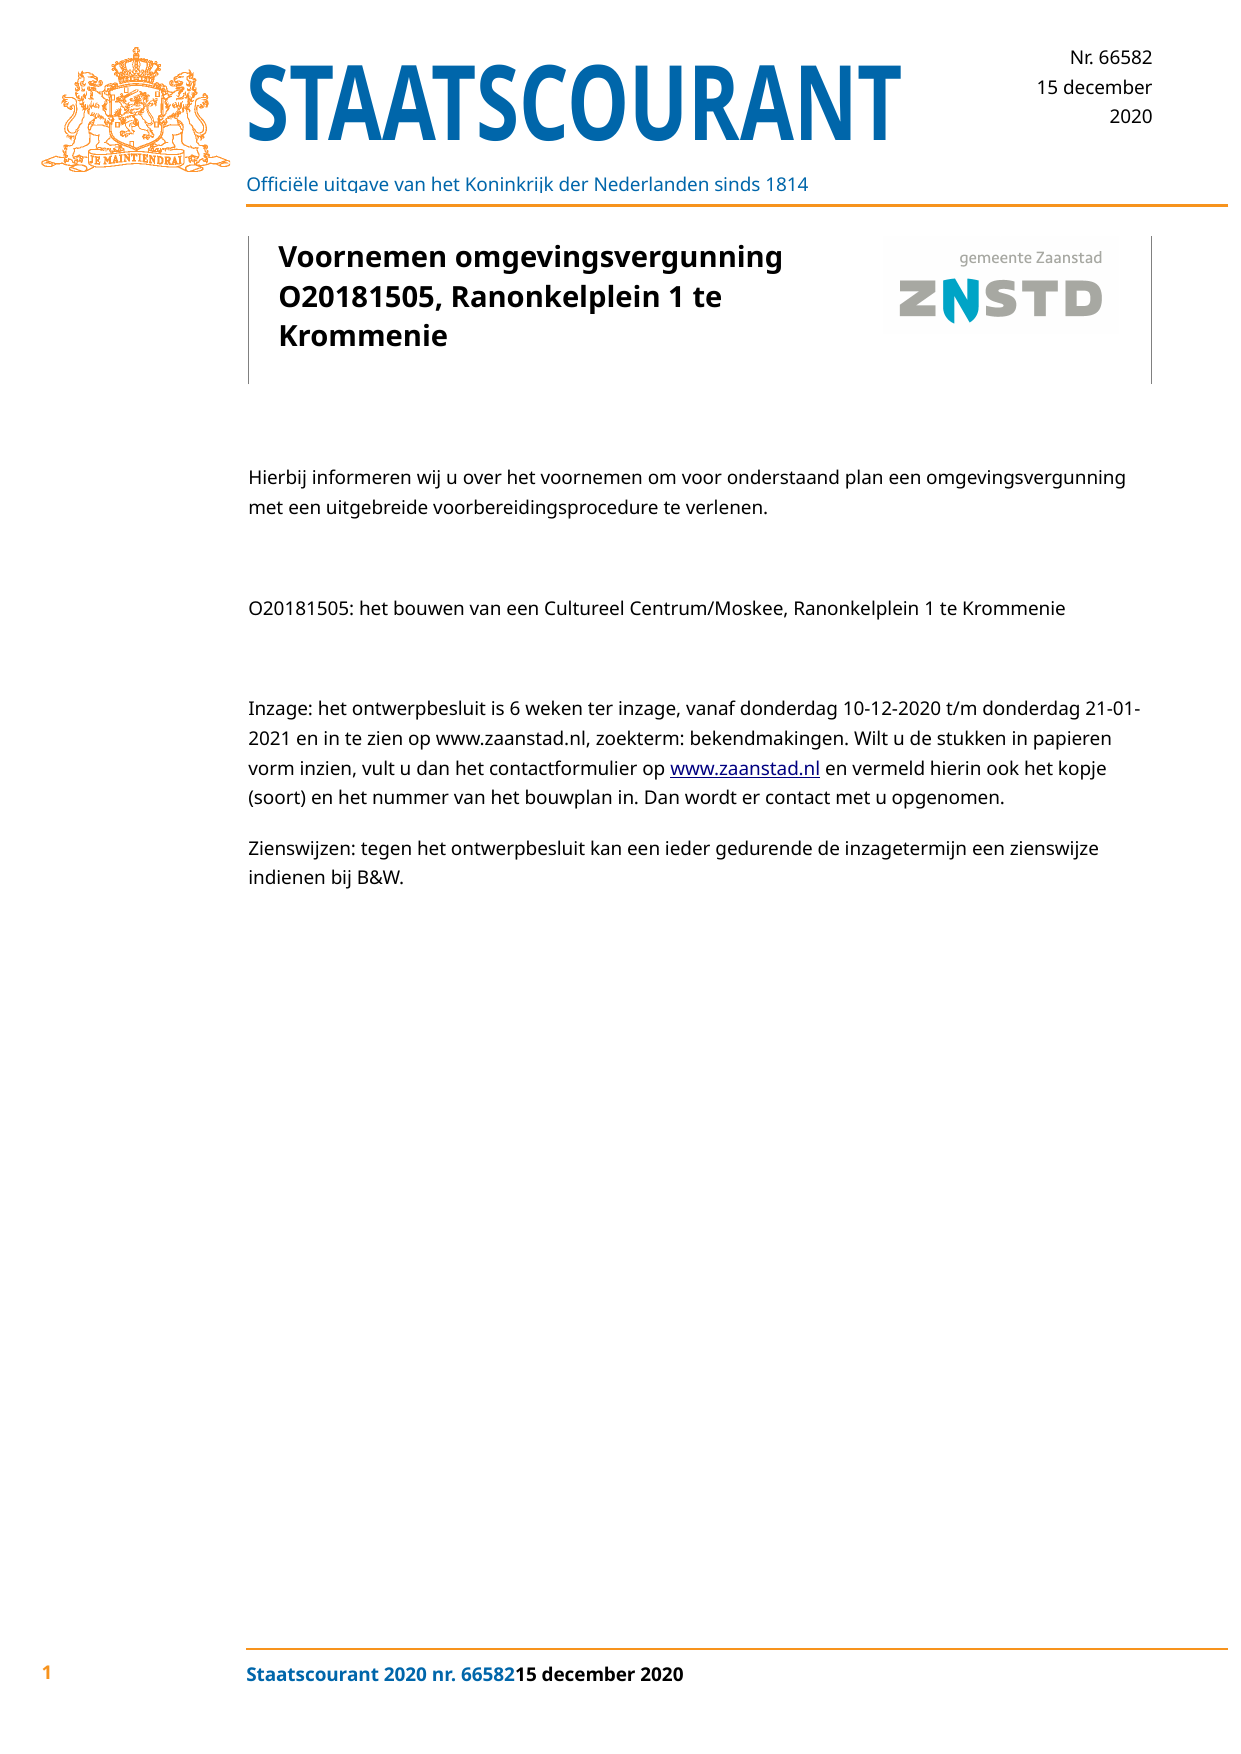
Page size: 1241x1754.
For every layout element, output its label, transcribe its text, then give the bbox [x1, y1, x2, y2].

text Zienswijzen: tegen het ontwerpbesluit kan een ieder gedurende de inzagetermijn een zienswijze indienen bij B&W. [248, 835, 1152, 890]
text Hierbij informeren wij u over het voornemen om voor onderstaand plan een omgevingsvergunning met een uitgebreide voorbereidingsprocedure te verlenen. [248, 464, 1152, 520]
picture [41, 47, 231, 172]
picture [882, 236, 1119, 334]
text Inzage: het ontwerpbesluit is 6 weken ter inzage, vanaf donderdag 10-12-2020 t/m donderdag 21-01-2021 en in te zien op www.zaanstad.nl, zoekterm: bekendmakingen. Wilt u de stukken in papieren vorm inzien, vult u dan het contactformulier op www.zaanstad.nl en vermeld hierin ook het kopje (soort) en het nummer van het bouwplan in. Dan wordt er contact met u opgenomen. [248, 696, 1152, 810]
table_header Voornemen omgevingsvergunning O20181505, Ranonkelplein 1 te Krommenie [249, 236, 850, 384]
table_header [850, 236, 1151, 384]
text O20181505: het bouwen van een Cultureel Centrum/Moskee, Ranonkelplein 1 te Krommenie [248, 595, 1152, 621]
